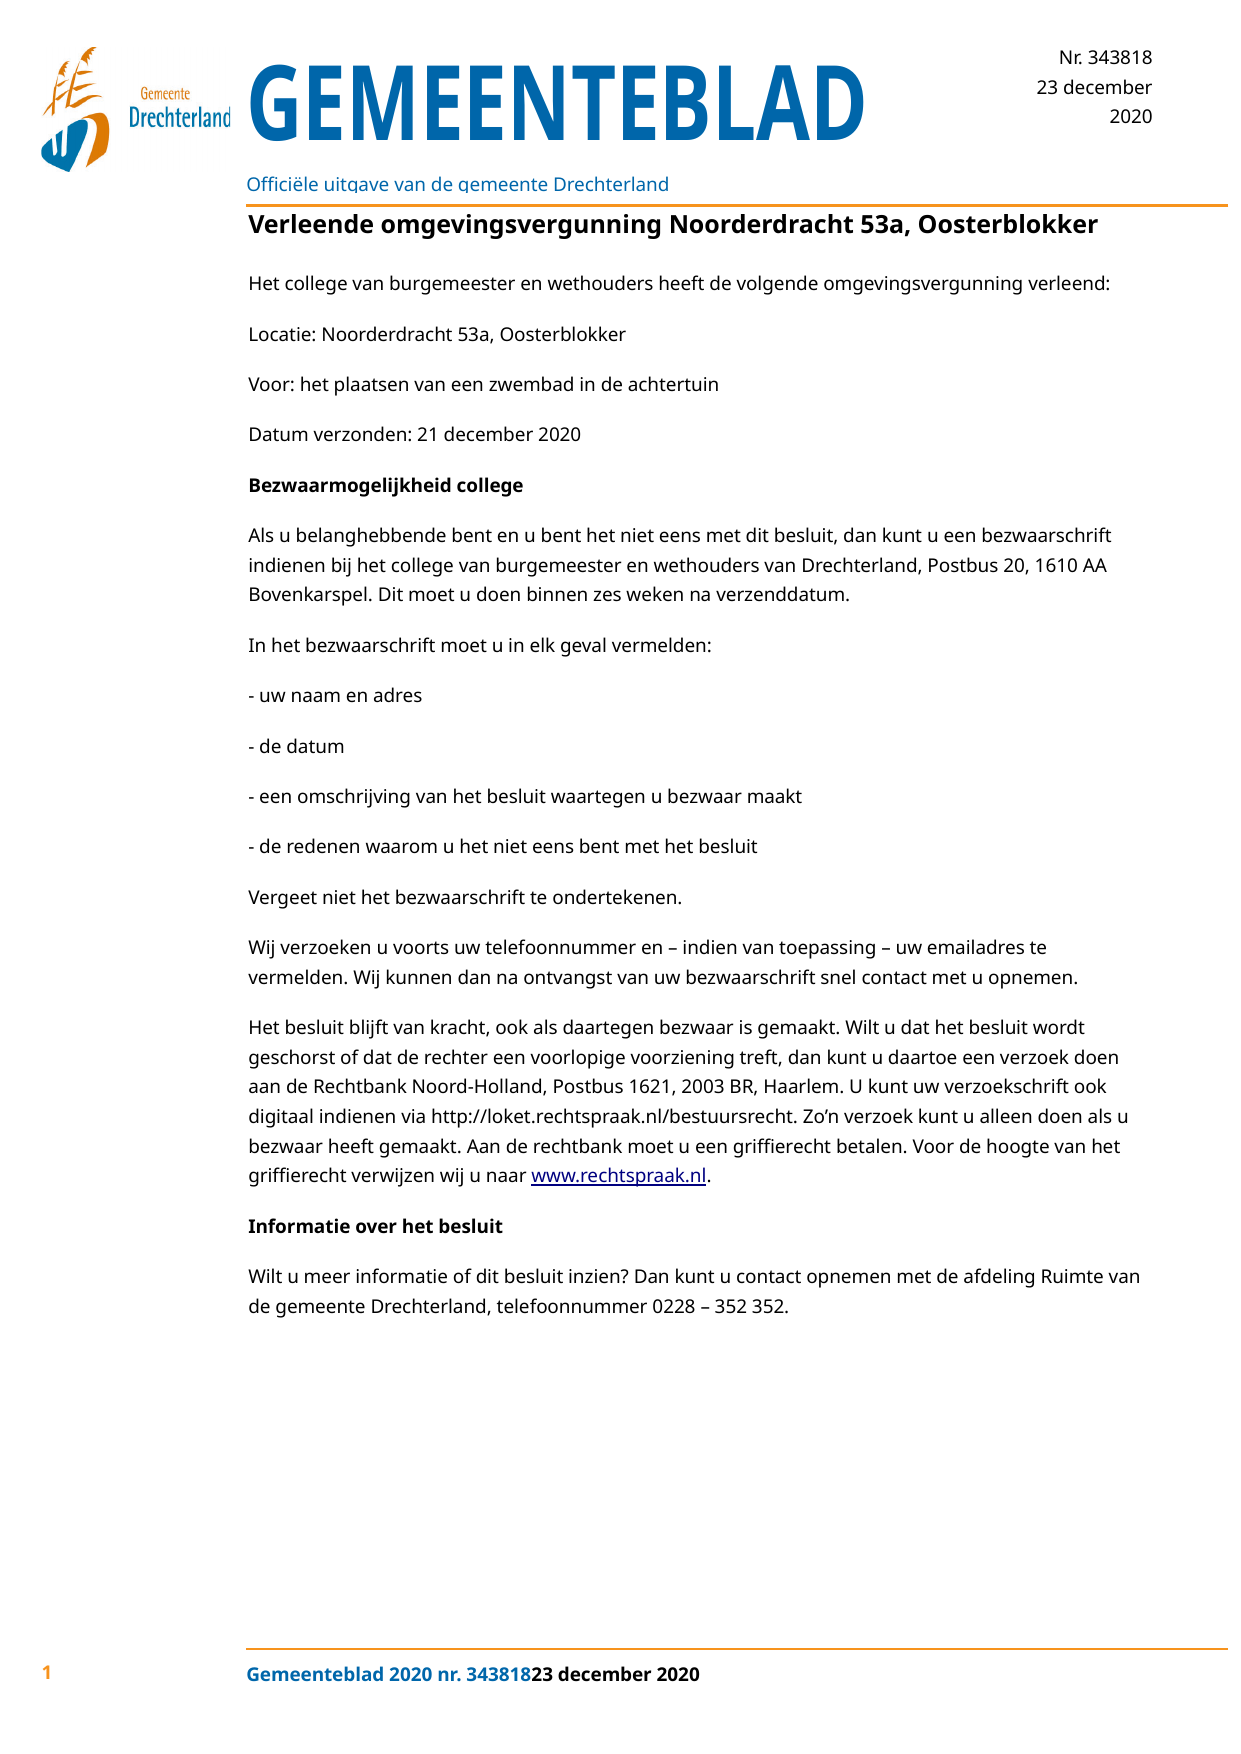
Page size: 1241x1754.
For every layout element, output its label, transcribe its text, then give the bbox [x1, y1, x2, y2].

text Voor: het plaatsen van een zwembad in de achtertuin [248, 371, 1152, 397]
text Verleende omgevingsvergunning Noorderdracht 53a, Oosterblokker [248, 207, 1152, 241]
picture [41, 47, 231, 172]
text Bezwaarmogelijkheid college [248, 472, 1152, 498]
text Het besluit blijft van kracht, ook als daartegen bezwaar is gemaakt. Wilt u dat het besluit wordt geschorst of dat de rechter een voorlopige voorziening treft, dan kunt u daartoe een verzoek doen aan de Rechtbank Noord-Holland, Postbus 1621, 2003 BR, Haarlem. U kunt uw verzoekschrift ook digitaal indienen via http://loket.rechtspraak.nl/bestuursrecht. Zo’n verzoek kunt u alleen doen als u bezwaar heeft gemaakt. Aan de rechtbank moet u een griffierecht betalen. Voor de hoogte van het griffierecht verwijzen wij u naar www.rechtspraak.nl. [248, 1014, 1152, 1188]
text Datum verzonden: 21 december 2020 [248, 422, 1152, 447]
text Informatie over het besluit [248, 1213, 1152, 1238]
picture [226, 115, 231, 124]
text In het bezwaarschrift moet u in elk geval vermelden: [248, 632, 1152, 658]
text - de redenen waarom u het niet eens bent met het besluit [248, 834, 1152, 859]
text - uw naam en adres [248, 682, 1152, 708]
picture [41, 158, 64, 172]
text Vergeet niet het bezwaarschrift te ondertekenen. [248, 884, 1152, 910]
text Wij verzoeken u voorts uw telefoonnummer en – indien van toepassing – uw emailadres te vermelden. Wij kunnen dan na ontvangst van uw bezwaarschrift snel contact met u opnemen. [248, 934, 1152, 990]
text Locatie: Noorderdracht 53a, Oosterblokker [248, 321, 1152, 346]
text Als u belanghebbende bent en u bent het niet eens met dit besluit, dan kunt u een bezwaarschrift indienen bij het college van burgemeester en wethouders van Drechterland, Postbus 20, 1610 AA Bovenkarspel. Dit moet u doen binnen zes weken na verzenddatum. [248, 522, 1152, 607]
text Het college van burgemeester en wethouders heeft de volgende omgevingsvergunning verleend: [248, 270, 1152, 296]
text - een omschrijving van het besluit waartegen u bezwaar maakt [248, 783, 1152, 809]
text - de datum [248, 733, 1152, 758]
text Wilt u meer informatie of dit besluit inzien? Dan kunt u contact opnemen met de afdeling Ruimte van de gemeente Drechterland, telefoonnummer 0228 – 352 352. [248, 1263, 1152, 1318]
